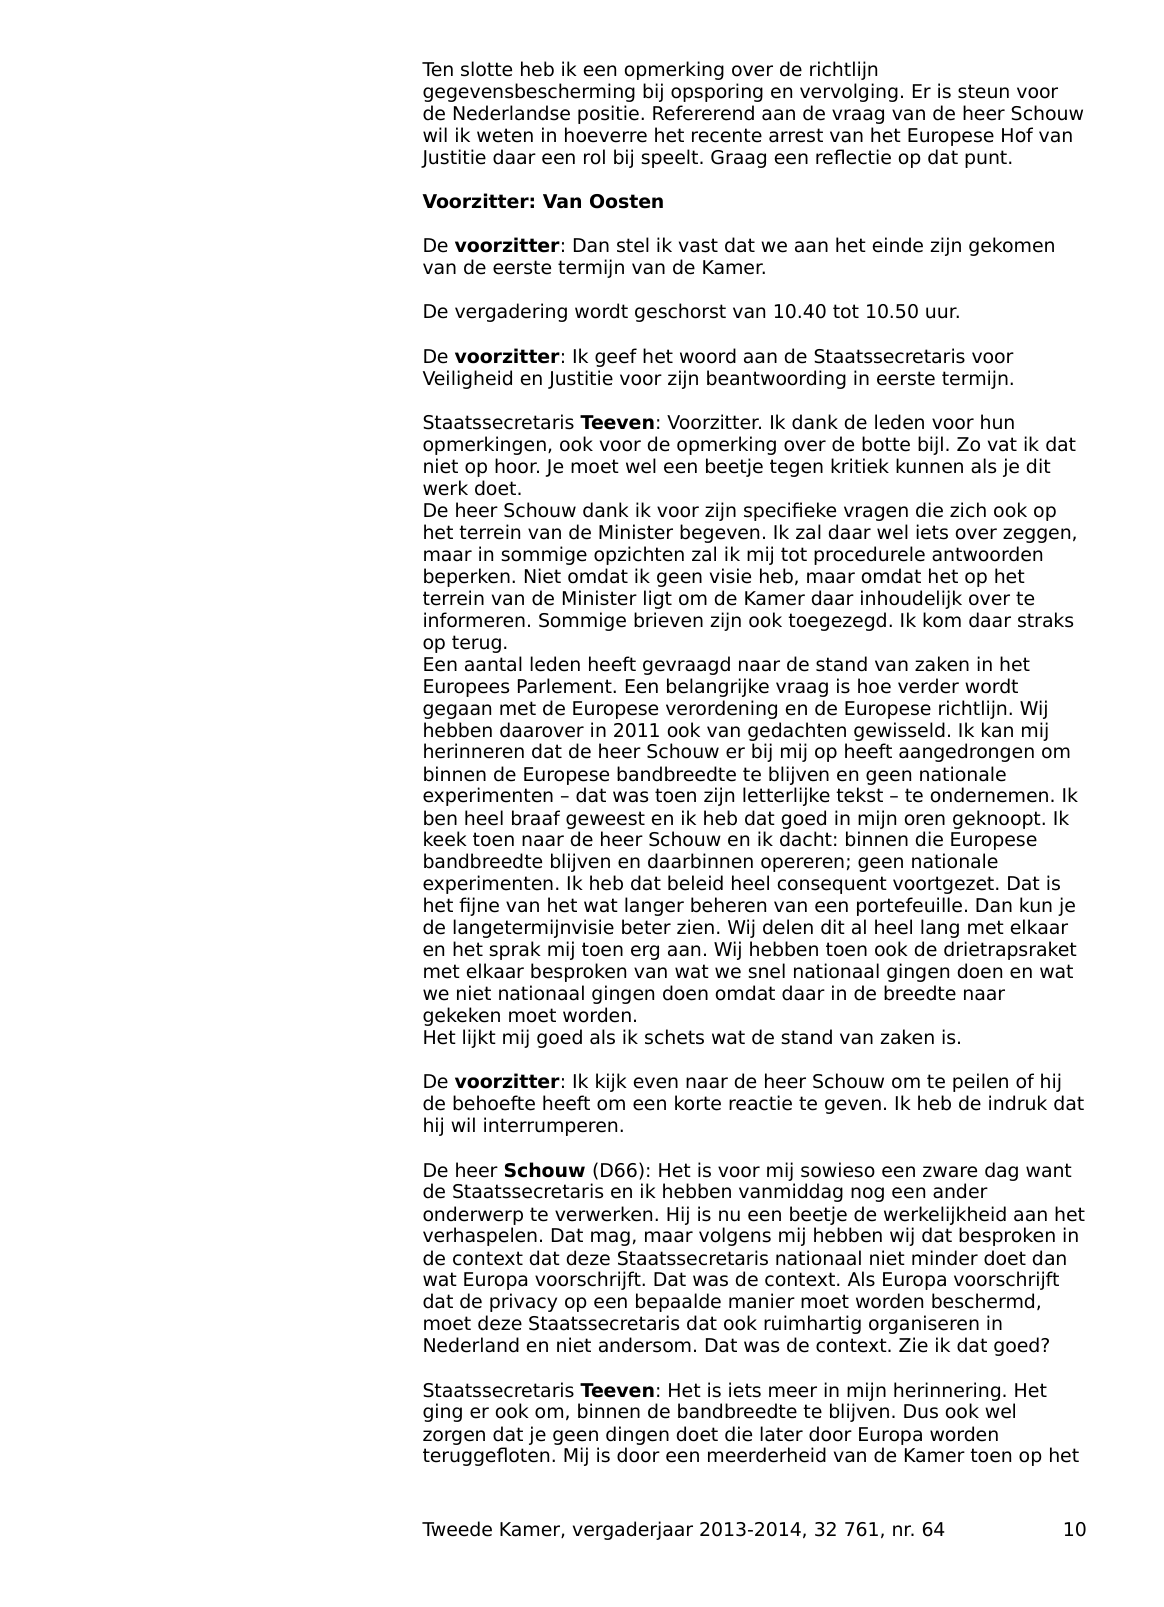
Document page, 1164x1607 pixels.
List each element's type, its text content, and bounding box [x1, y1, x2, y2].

text Het lijkt mij goed als ik schets wat de stand van zaken is. [422, 1027, 1087, 1049]
text De heer Schouw dank ik voor zijn specifieke vragen die zich ook op het terrein van de Minister begeven. Ik zal daar wel iets over zeggen, maar in sommige opzichten zal ik mij tot procedurele antwoorden beperken. Niet omdat ik geen visie heb, maar omdat het op het terrein van de Minister ligt om de Kamer daar inhoudelijk over te informeren. Sommige brieven zijn ook toegezegd. Ik kom daar straks op terug. [422, 500, 1087, 653]
text De voorzitter: Dan stel ik vast dat we aan het einde zijn gekomen van de eerste termijn van de Kamer. [422, 235, 1087, 279]
text De vergadering wordt geschorst van 10.40 tot 10.50 uur. [422, 301, 1087, 323]
text Staatssecretaris Teeven: Het is iets meer in mijn herinnering. Het ging er ook om, binnen de bandbreedte te blijven. Dus ook wel zorgen dat je geen dingen doet die later door Europa worden teruggefloten. Mij is door een meerderheid van de Kamer toen op het [422, 1379, 1087, 1467]
text De voorzitter: Ik kijk even naar de heer Schouw om te peilen of hij de behoefte heeft om een korte reactie te geven. Ik heb de indruk dat hij wil interrumperen. [422, 1071, 1087, 1137]
text De heer Schouw (D66): Het is voor mij sowieso een zware dag want de Staatssecretaris en ik hebben vanmiddag nog een ander onderwerp te verwerken. Hij is nu een beetje de werkelijkheid aan het verhaspelen. Dat mag, maar volgens mij hebben wij dat besproken in de context dat deze Staatssecretaris nationaal niet minder doet dan wat Europa voorschrijft. Dat was de context. Als Europa voorschrijft dat de privacy op een bepaalde manier moet worden beschermd, moet deze Staatssecretaris dat ook ruimhartig organiseren in Nederland en niet andersom. Dat was de context. Zie ik dat goed? [422, 1159, 1087, 1357]
text Ten slotte heb ik een opmerking over de richtlijn gegevensbescherming bij opsporing en vervolging. Er is steun voor de Nederlandse positie. Refererend aan de vraag van de heer Schouw wil ik weten in hoeverre het recente arrest van het Europese Hof van Justitie daar een rol bij speelt. Graag een reflectie op dat punt. [422, 59, 1087, 169]
text De voorzitter: Ik geef het woord aan de Staatssecretaris voor Veiligheid en Justitie voor zijn beantwoording in eerste termijn. [422, 346, 1087, 389]
text Een aantal leden heeft gevraagd naar de stand van zaken in het Europees Parlement. Een belangrijke vraag is hoe verder wordt gegaan met de Europese verordening en de Europese richtlijn. Wij hebben daarover in 2011 ook van gedachten gewisseld. Ik kan mij herinneren dat de heer Schouw er bij mij op heeft aangedrongen om binnen de Europese bandbreedte te blijven en geen nationale experimenten – dat was toen zijn letterlijke tekst – te ondernemen. Ik ben heel braaf geweest en ik heb dat goed in mijn oren geknoopt. Ik keek toen naar de heer Schouw en ik dacht: binnen die Europese bandbreedte blijven en daarbinnen opereren; geen nationale experimenten. Ik heb dat beleid heel consequent voortgezet. Dat is het fijne van het wat langer beheren van een portefeuille. Dan kun je de langetermijnvisie beter zien. Wij delen dit al heel lang met elkaar en het sprak mij toen erg aan. Wij hebben toen ook de drietrapsraket met elkaar besproken van wat we snel nationaal gingen doen en wat we niet nationaal gingen doen omdat daar in de breedte naar gekeken moet worden. [422, 653, 1087, 1027]
text Staatssecretaris Teeven: Voorzitter. Ik dank de leden voor hun opmerkingen, ook voor de opmerking over de botte bijl. Zo vat ik dat niet op hoor. Je moet wel een beetje tegen kritiek kunnen als je dit werk doet. [422, 412, 1087, 500]
subtitle Voorzitter: Van Oosten [422, 191, 1087, 213]
